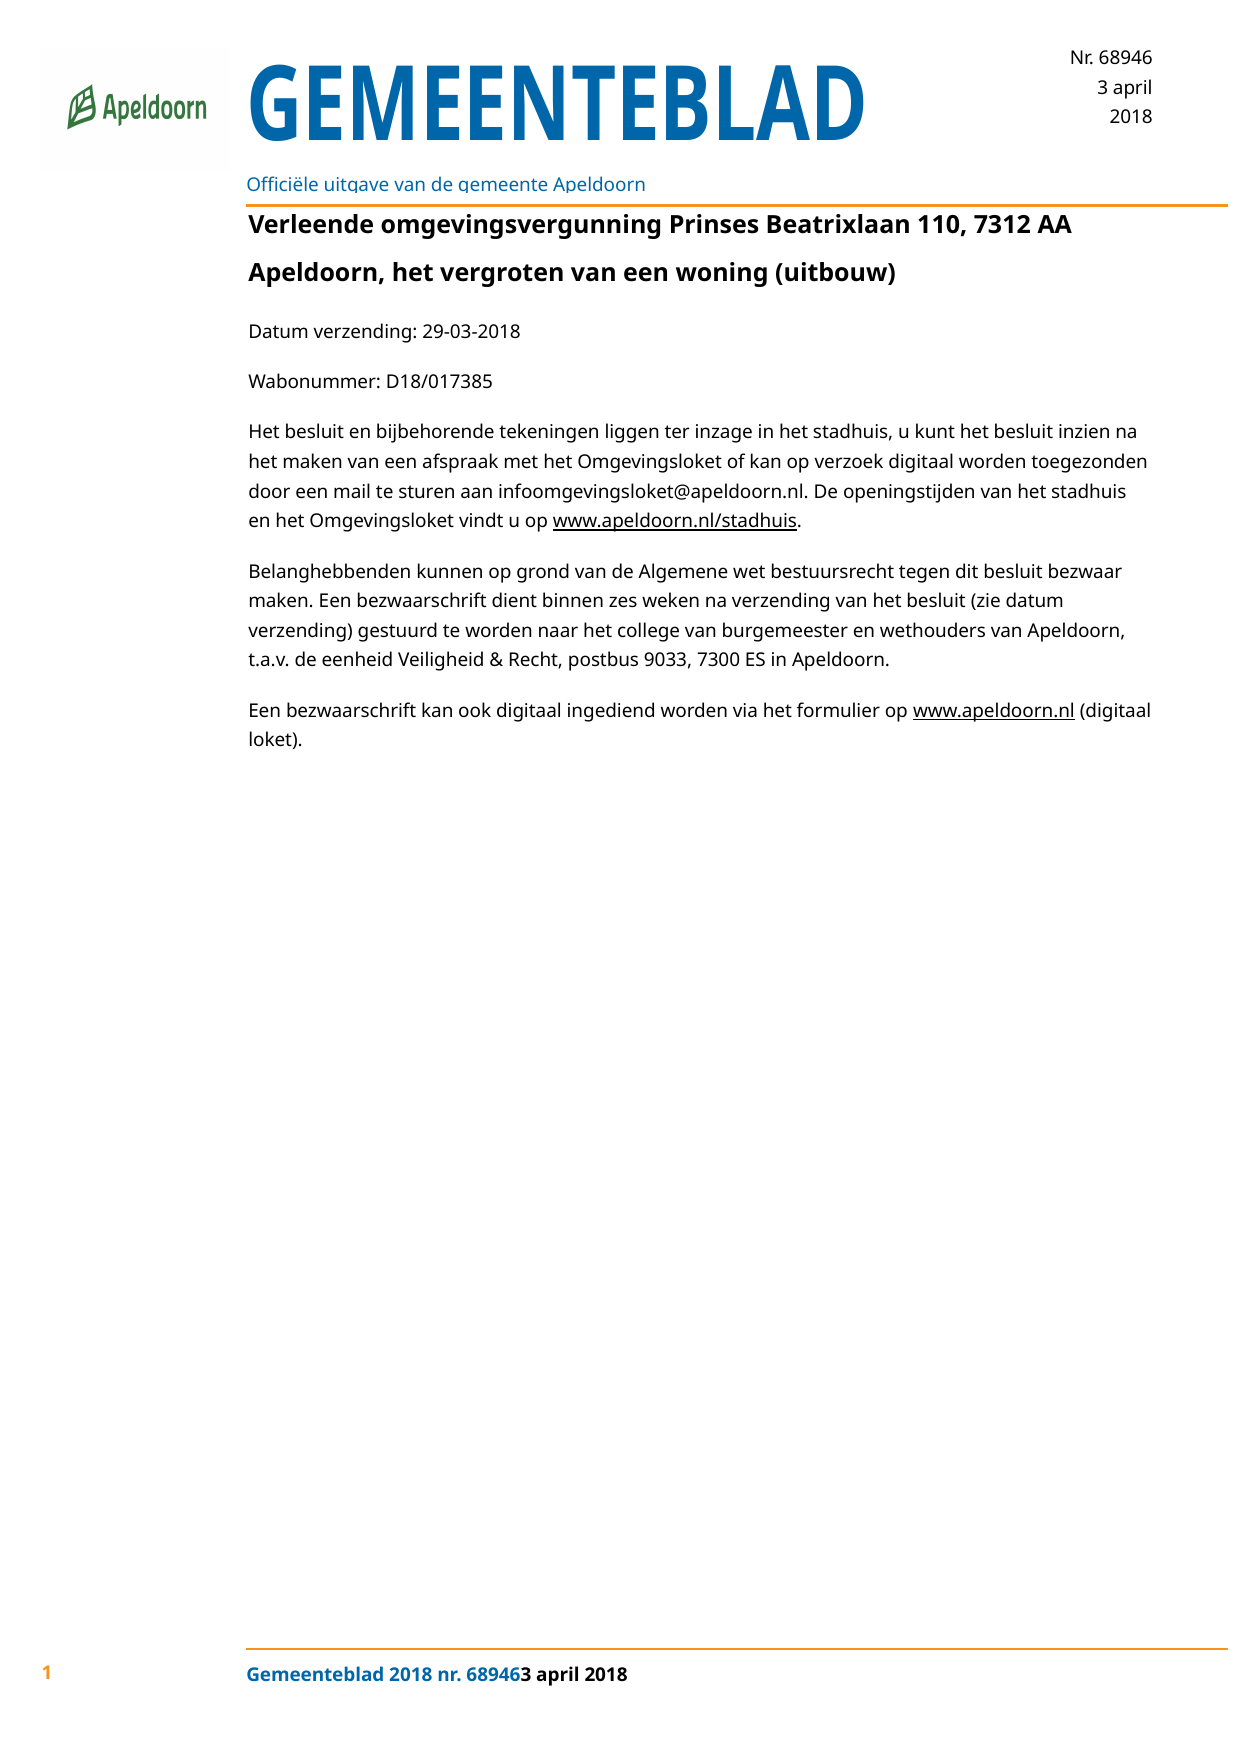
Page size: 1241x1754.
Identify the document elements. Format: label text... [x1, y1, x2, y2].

text Een bezwaarschrift kan ook digitaal ingediend worden via het formulier op www.apeldoorn.nl (digitaal loket). [248, 697, 1152, 752]
text Het besluit en bijbehorende tekeningen liggen ter inzage in het stadhuis, u kunt het besluit inzien na het maken van een afspraak met het Omgevingsloket of kan op verzoek digitaal worden toegezonden door een mail te sturen aan infoomgevingsloket@apeldoorn.nl. De openingstijden van het stadhuis en het Omgevingsloket vindt u op www.apeldoorn.nl/stadhuis. [248, 419, 1152, 533]
text Verleende omgevingsvergunning Prinses Beatrixlaan 110, 7312 AA Apeldoorn, het vergroten van een woning (uitbouw) [248, 207, 1152, 288]
picture [41, 47, 231, 172]
text Wabonummer: D18/017385 [248, 368, 1152, 394]
text Datum verzending: 29-03-2018 [248, 318, 1152, 344]
text Belanghebbenden kunnen op grond van de Algemene wet bestuursrecht tegen dit besluit bezwaar maken. Een bezwaarschrift dient binnen zes weken na verzending van het besluit (zie datum verzending) gestuurd te worden naar het college van burgemeester en wethouders van Apeldoorn, t.a.v. de eenheid Veiligheid & Recht, postbus 9033, 7300 ES in Apeldoorn. [248, 558, 1152, 672]
